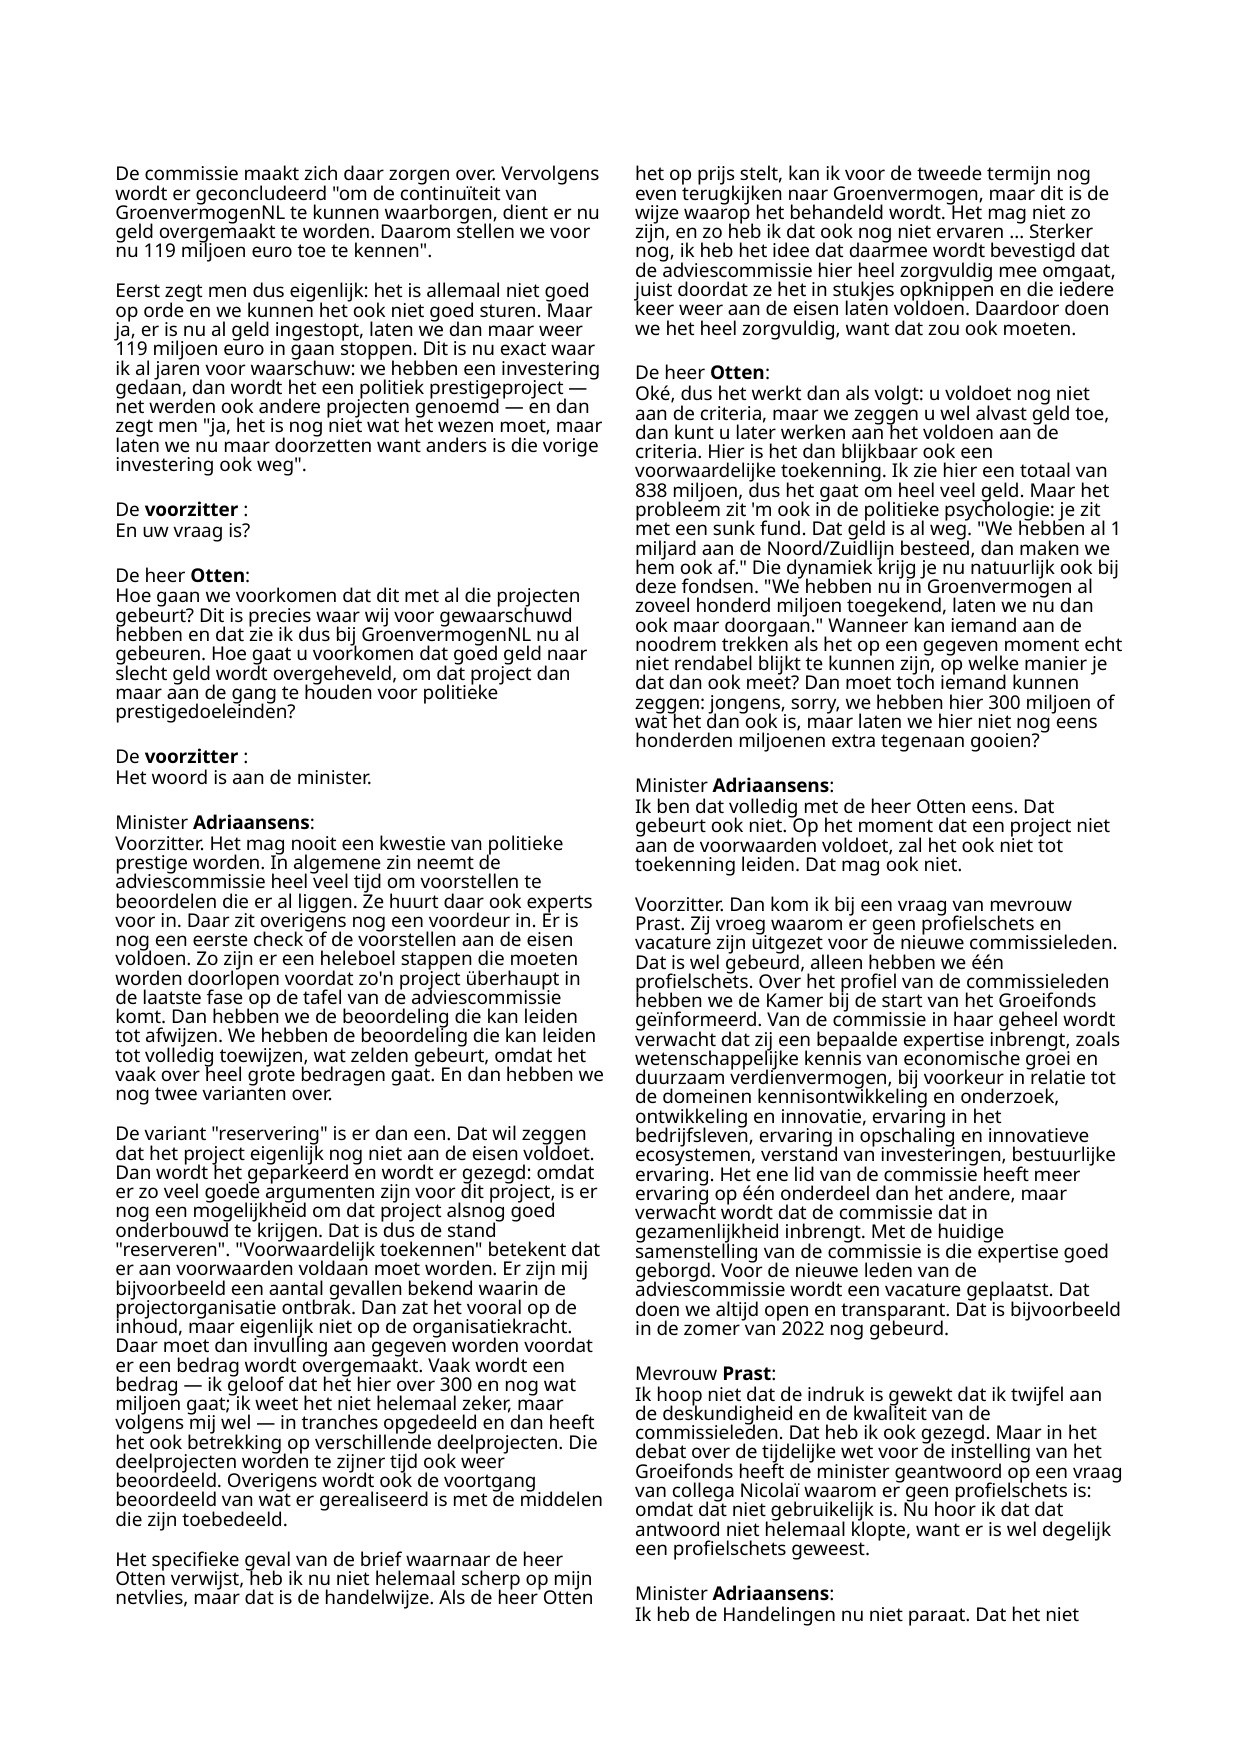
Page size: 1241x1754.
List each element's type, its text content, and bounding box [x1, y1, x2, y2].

text Ik hoop niet dat de indruk is gewekt dat ik twijfel aan de deskundigheid en de kwaliteit van de commissieleden. Dat heb ik ook gezegd. Maar in het debat over de tijdelijke wet voor de instelling van het Groeifonds heeft de minister geantwoord op een vraag van collega Nicolaï waarom er geen profielschets is: omdat dat niet gebruikelijk is. Nu hoor ik dat dat antwoord niet helemaal klopte, want er is wel degelijk een profielschets geweest. [635, 1386, 1125, 1559]
text Mevrouw Prast: [635, 1360, 1125, 1386]
text Oké, dus het werkt dan als volgt: u voldoet nog niet aan de criteria, maar we zeggen u wel alvast geld toe, dan kunt u later werken aan het voldoen aan de criteria. Hier is het dan blijkbaar ook een voorwaardelijke toekenning. Ik zie hier een totaal van 838 miljoen, dus het gaat om heel veel geld. Maar het probleem zit 'm ook in de politieke psychologie: je zit met een sunk fund. Dat geld is al weg. "We hebben al 1 miljard aan de Noord/Zuidlijn besteed, dan maken we hem ook af." Die dynamiek krijg je nu natuurlijk ook bij deze fondsen. "We hebben nu in Groenvermogen al zoveel honderd miljoen toegekend, laten we nu dan ook maar doorgaan." Wanneer kan iemand aan de noodrem trekken als het op een gegeven moment echt niet rendabel blijkt te kunnen zijn, op welke manier je dat dan ook meet? Dan moet toch iemand kunnen zeggen: jongens, sorry, we hebben hier 300 miljoen of wat het dan ook is, maar laten we hier niet nog eens honderden miljoenen extra tegenaan gooien? [635, 385, 1125, 751]
text Ik ben dat volledig met de heer Otten eens. Dat gebeurt ook niet. Op het moment dat een project niet aan de voorwaarden voldoet, zal het ook niet tot toekenning leiden. Dat mag ook niet. [635, 798, 1125, 875]
text De heer Otten: [115, 562, 605, 587]
text Hoe gaan we voorkomen dat dit met al die projecten gebeurt? Dit is precies waar wij voor gewaarschuwd hebben en dat zie ik dus bij GroenvermogenNL nu al gebeuren. Hoe gaat u voorkomen dat goed geld naar slecht geld wordt overgeheveld, om dat project dan maar aan de gang te houden voor politieke prestigedoeleinden? [115, 587, 605, 722]
text De commissie maakt zich daar zorgen over. Vervolgens wordt er geconcludeerd "om de continuïteit van GroenvermogenNL te kunnen waarborgen, dient er nu geld overgemaakt te worden. Daarom stellen we voor nu 119 miljoen euro toe te kennen". [115, 165, 605, 262]
text Voorzitter. Het mag nooit een kwestie van politieke prestige worden. In algemene zin neemt de adviescommissie heel veel tijd om voorstellen te beoordelen die er al liggen. Ze huurt daar ook experts voor in. Daar zit overigens nog een voordeur in. Er is nog een eerste check of de voorstellen aan de eisen voldoen. Zo zijn er een heleboel stappen die moeten worden doorlopen voordat zo'n project überhaupt in de laatste fase op de tafel van de adviescommissie komt. Dan hebben we de beoordeling die kan leiden tot afwijzen. We hebben de beoordeling die kan leiden tot volledig toewijzen, wat zelden gebeurt, omdat het vaak over heel grote bedragen gaat. En dan hebben we nog twee varianten over. [115, 835, 605, 1104]
text De voorzitter : [115, 496, 605, 522]
text De voorzitter : [115, 743, 605, 769]
text Minister Adriaansens: [115, 809, 605, 835]
text Het specifieke geval van de brief waarnaar de heer Otten verwijst, heb ik nu niet helemaal scherp op mijn netvlies, maar dat is de handelwijze. Als de heer Otten [115, 1551, 605, 1608]
text De variant "reservering" is er dan een. Dat wil zeggen dat het project eigenlijk nog niet aan de eisen voldoet. Dan wordt het geparkeerd en wordt er gezegd: omdat er zo veel goede argumenten zijn voor dit project, is er nog een mogelijkheid om dat project alsnog goed onderbouwd te krijgen. Dat is dus de stand "reserveren". "Voorwaardelijk toekennen" betekent dat er aan voorwaarden voldaan moet worden. Er zijn mij bijvoorbeeld een aantal gevallen bekend waarin de projectorganisatie ontbrak. Dan zat het vooral op de inhoud, maar eigenlijk niet op de organisatiekracht. Daar moet dan invulling aan gegeven worden voordat er een bedrag wordt overgemaakt. Vaak wordt een bedrag — ik geloof dat het hier over 300 en nog wat miljoen gaat; ik weet het niet helemaal zeker, maar volgens mij wel — in tranches opgedeeld en dan heeft het ook betrekking op verschillende deelprojecten. Die deelprojecten worden te zijner tijd ook weer beoordeeld. Overigens wordt ook de voortgang beoordeeld van wat er gerealiseerd is met de middelen die zijn toebedeeld. [115, 1125, 605, 1530]
text Ik heb de Handelingen nu niet paraat. Dat het niet [635, 1606, 1125, 1625]
text En uw vraag is? [115, 522, 605, 541]
text het op prijs stelt, kan ik voor de tweede termijn nog even terugkijken naar Groenvermogen, maar dit is de wijze waarop het behandeld wordt. Het mag niet zo zijn, en zo heb ik dat ook nog niet ervaren … Sterker nog, ik heb het idee dat daarmee wordt bevestigd dat de adviescommissie hier heel zorgvuldig mee omgaat, juist doordat ze het in stukjes opknippen en die iedere keer weer aan de eisen laten voldoen. Daardoor doen we het heel zorgvuldig, want dat zou ook moeten. [635, 165, 1125, 339]
text Minister Adriaansens: [635, 1580, 1125, 1606]
text De heer Otten: [635, 359, 1125, 385]
text Eerst zegt men dus eigenlijk: het is allemaal niet goed op orde en we kunnen het ook niet goed sturen. Maar ja, er is nu al geld ingestopt, laten we dan maar weer 119 miljoen euro in gaan stoppen. Dit is nu exact waar ik al jaren voor waarschuw: we hebben een investering gedaan, dan wordt het een politiek prestigeproject — net werden ook andere projecten genoemd — en dan zegt men "ja, het is nog niet wat het wezen moet, maar laten we nu maar doorzetten want anders is die vorige investering ook weg". [115, 282, 605, 475]
text Minister Adriaansens: [635, 772, 1125, 798]
text Voorzitter. Dan kom ik bij een vraag van mevrouw Prast. Zij vroeg waarom er geen profielschets en vacature zijn uitgezet voor de nieuwe commissieleden. Dat is wel gebeurd, alleen hebben we één profielschets. Over het profiel van de commissieleden hebben we de Kamer bij de start van het Groeifonds geïnformeerd. Van de commissie in haar geheel wordt verwacht dat zij een bepaalde expertise inbrengt, zoals wetenschappelijke kennis van economische groei en duurzaam verdienvermogen, bij voorkeur in relatie tot de domeinen kennisontwikkeling en onderzoek, ontwikkeling en innovatie, ervaring in het bedrijfsleven, ervaring in opschaling en innovatieve ecosystemen, verstand van investeringen, bestuurlijke ervaring. Het ene lid van de commissie heeft meer ervaring op één onderdeel dan het andere, maar verwacht wordt dat de commissie dat in gezamenlijkheid inbrengt. Met de huidige samenstelling van de commissie is die expertise goed geborgd. Voor de nieuwe leden van de adviescommissie wordt een vacature geplaatst. Dat doen we altijd open en transparant. Dat is bijvoorbeeld in de zomer van 2022 nog gebeurd. [635, 896, 1125, 1339]
text Het woord is aan de minister. [115, 769, 605, 788]
